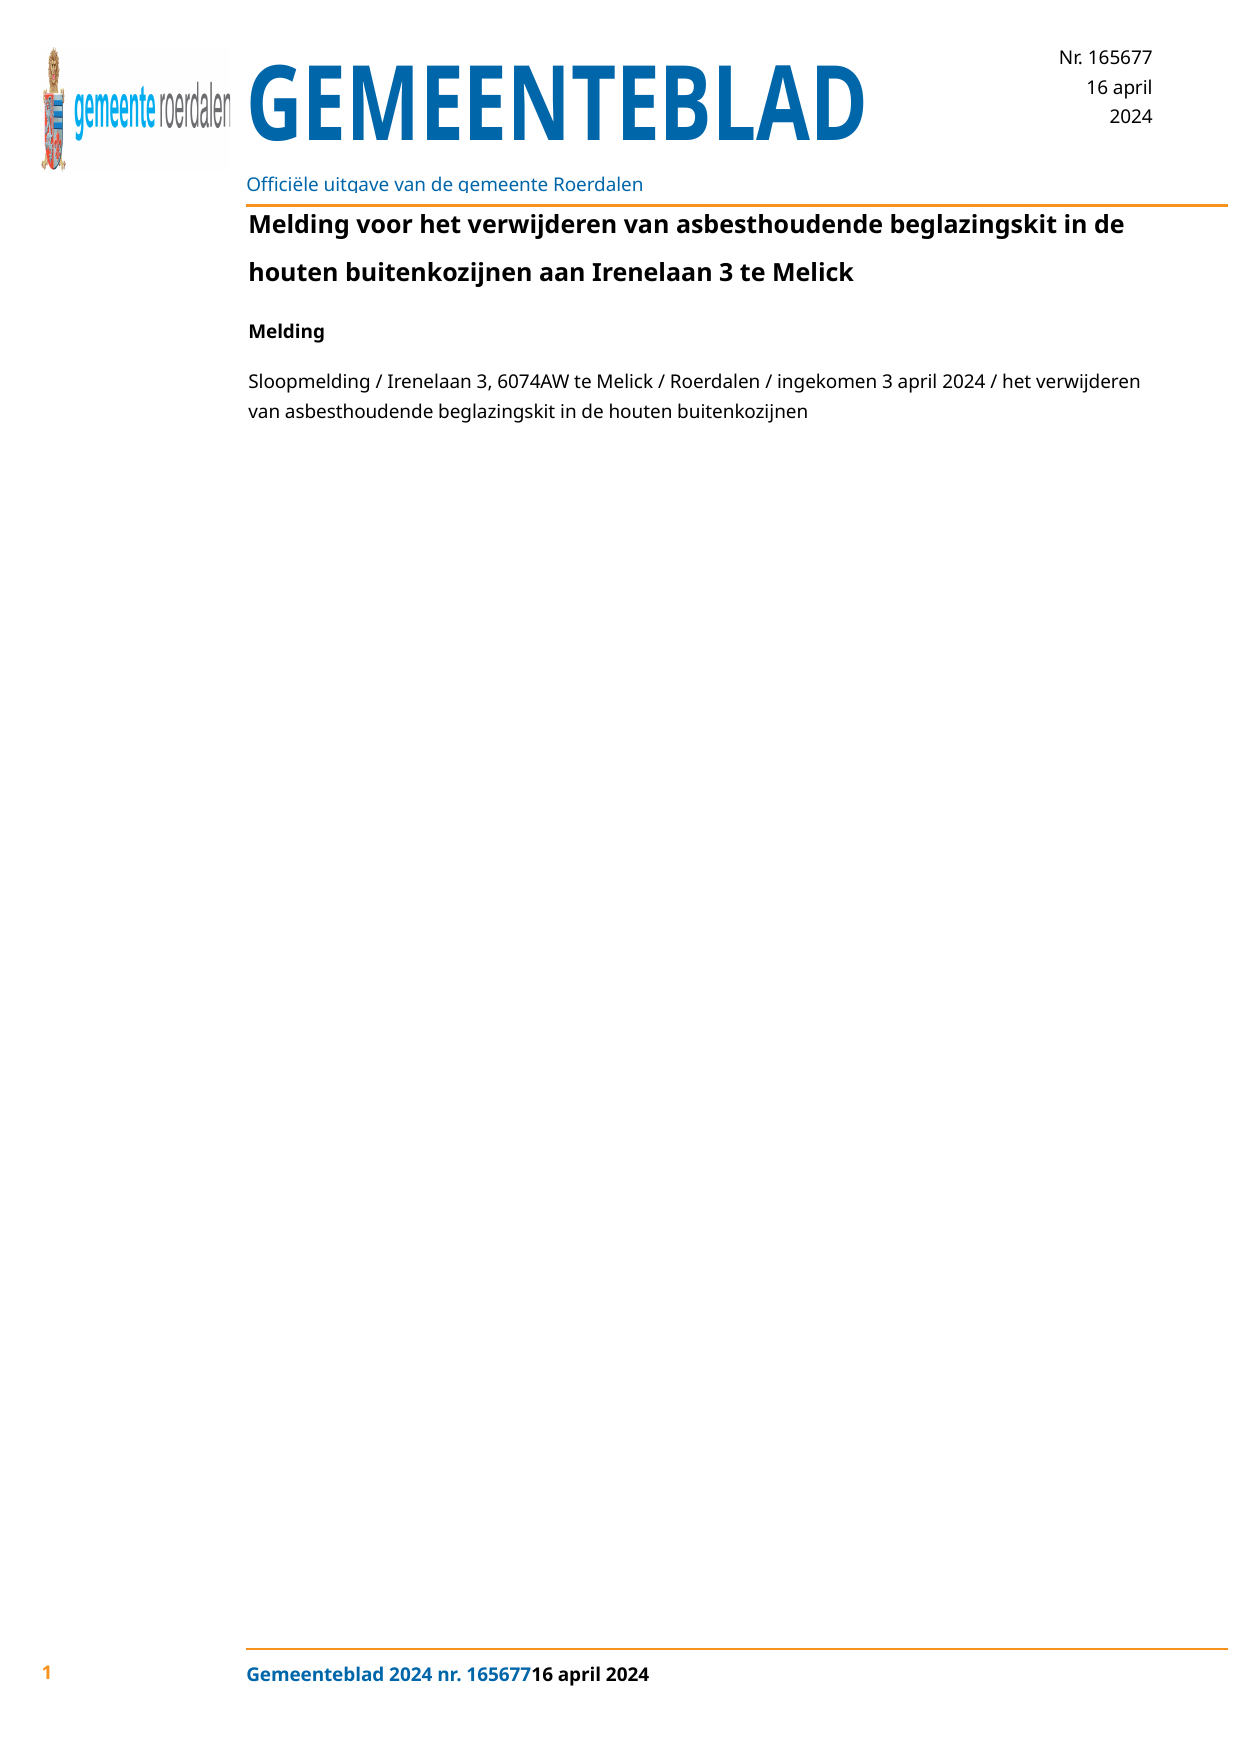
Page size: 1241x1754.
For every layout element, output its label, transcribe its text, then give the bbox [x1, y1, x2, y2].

text Melding [248, 318, 1152, 344]
picture [41, 47, 231, 172]
text Sloopmelding / Irenelaan 3, 6074AW te Melick / Roerdalen / ingekomen 3 april 2024 / het verwijderen van asbesthoudende beglazingskit in de houten buitenkozijnen [248, 368, 1152, 424]
text Melding voor het verwijderen van asbesthoudende beglazingskit in de houten buitenkozijnen aan Irenelaan 3 te Melick [248, 207, 1152, 288]
